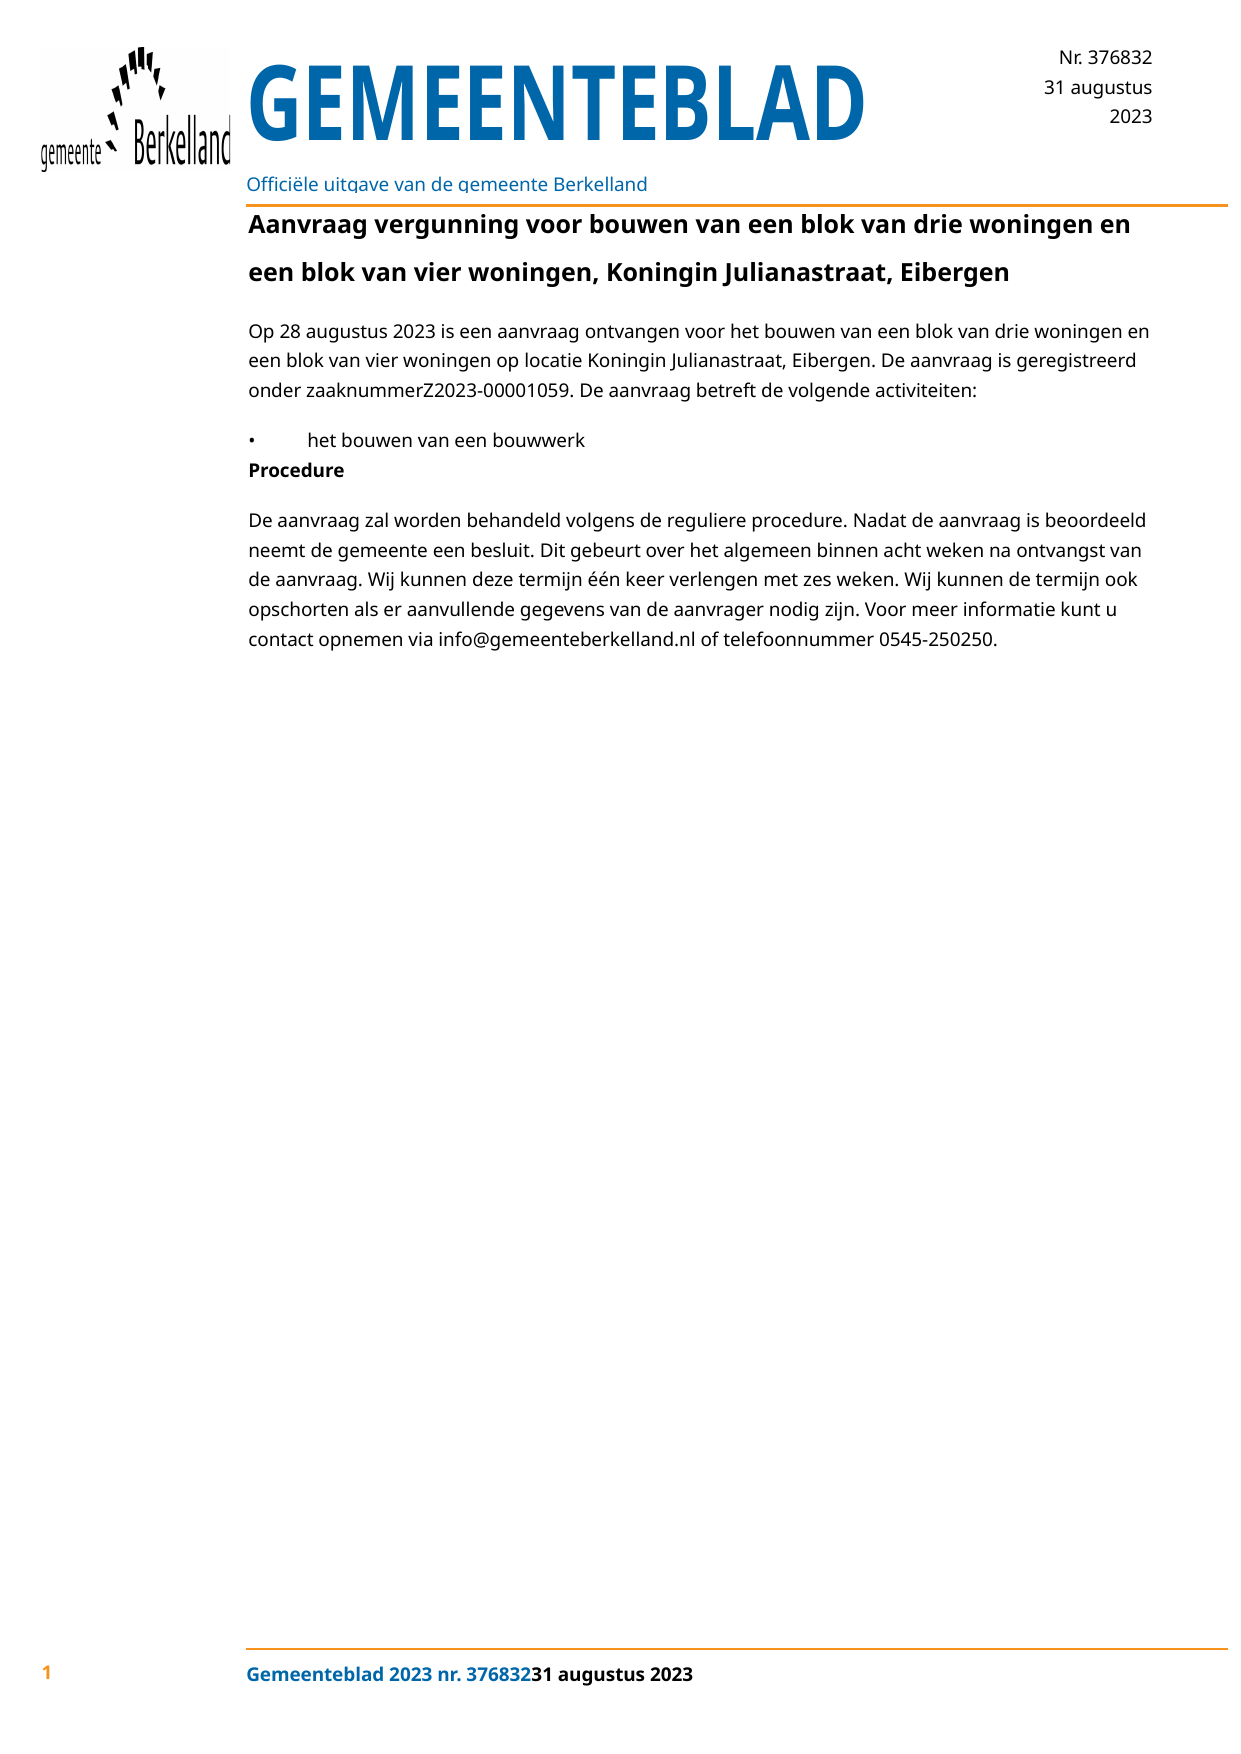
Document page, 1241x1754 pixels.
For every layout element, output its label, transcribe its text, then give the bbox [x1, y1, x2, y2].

picture [41, 47, 231, 172]
text Aanvraag vergunning voor bouwen van een blok van drie woningen en een blok van vier woningen, Koningin Julianastraat, Eibergen [248, 207, 1152, 288]
list het bouwen van een bouwwerk [248, 427, 1152, 453]
text Op 28 augustus 2023 is een aanvraag ontvangen voor het bouwen van een blok van drie woningen en een blok van vier woningen op locatie Koningin Julianastraat, Eibergen. De aanvraag is geregistreerd onder zaaknummerZ2023-00001059. De aanvraag betreft de volgende activiteiten: [248, 318, 1152, 403]
text De aanvraag zal worden behandeld volgens de reguliere procedure. Nadat de aanvraag is beoordeeld neemt de gemeente een besluit. Dit gebeurt over het algemeen binnen acht weken na ontvangst van de aanvraag. Wij kunnen deze termijn één keer verlengen met zes weken. Wij kunnen de termijn ook opschorten als er aanvullende gegevens van de aanvrager nodig zijn. Voor meer informatie kunt u contact opnemen via info@gemeenteberkelland.nl of telefoonnummer 0545-250250. [248, 507, 1152, 652]
text Procedure [248, 457, 1152, 483]
